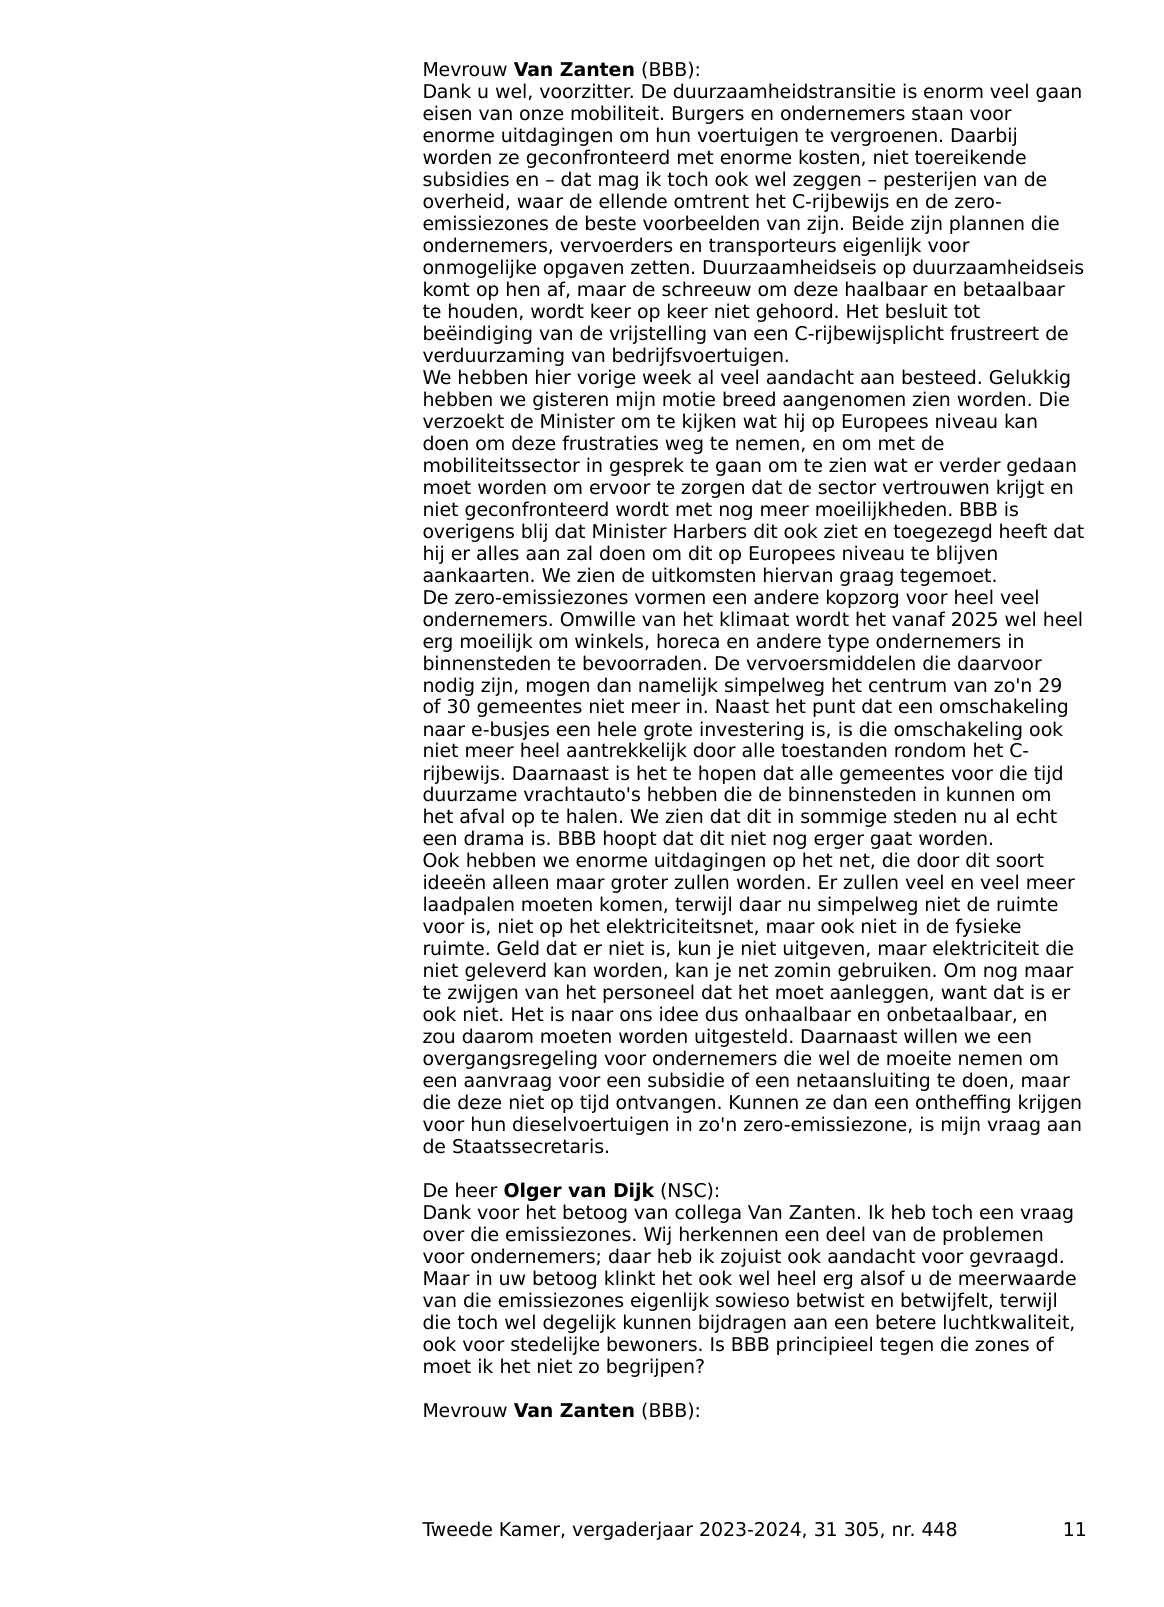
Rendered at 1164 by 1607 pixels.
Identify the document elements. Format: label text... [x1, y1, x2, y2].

text Ook hebben we enorme uitdagingen op het net, die door dit soort ideeën alleen maar groter zullen worden. Er zullen veel en veel meer laadpalen moeten komen, terwijl daar nu simpelweg niet de ruimte voor is, niet op het elektriciteitsnet, maar ook niet in de fysieke ruimte. Geld dat er niet is, kun je niet uitgeven, maar elektriciteit die niet geleverd kan worden, kan je net zomin gebruiken. Om nog maar te zwijgen van het personeel dat het moet aanleggen, want dat is er ook niet. Het is naar ons idee dus onhaalbaar en onbetaalbaar, en zou daarom moeten worden uitgesteld. Daarnaast willen we een overgangsregeling voor ondernemers die wel de moeite nemen om een aanvraag voor een subsidie of een netaansluiting te doen, maar die deze niet op tijd ontvangen. Kunnen ze dan een ontheffing krijgen voor hun dieselvoertuigen in zo'n zero-emissiezone, is mijn vraag aan de Staatssecretaris. [422, 850, 1087, 1158]
text Dank u wel, voorzitter. De duurzaamheidstransitie is enorm veel gaan eisen van onze mobiliteit. Burgers en ondernemers staan voor enorme uitdagingen om hun voertuigen te vergroenen. Daarbij worden ze geconfronteerd met enorme kosten, niet toereikende subsidies en – dat mag ik toch ook wel zeggen – pesterijen van de overheid, waar de ellende omtrent het C-rijbewijs en de zero-emissiezones de beste voorbeelden van zijn. Beide zijn plannen die ondernemers, vervoerders en transporteurs eigenlijk voor onmogelijke opgaven zetten. Duurzaamheidseis op duurzaamheidseis komt op hen af, maar de schreeuw om deze haalbaar en betaalbaar te houden, wordt keer op keer niet gehoord. Het besluit tot beëindiging van de vrijstelling van een C-rijbewijsplicht frustreert de verduurzaming van bedrijfsvoertuigen. [422, 81, 1087, 367]
text De heer Olger van Dijk (NSC): [422, 1180, 1087, 1202]
text We hebben hier vorige week al veel aandacht aan besteed. Gelukkig hebben we gisteren mijn motie breed aangenomen zien worden. Die verzoekt de Minister om te kijken wat hij op Europees niveau kan doen om deze frustraties weg te nemen, en om met de mobiliteitssector in gesprek te gaan om te zien wat er verder gedaan moet worden om ervoor te zorgen dat de sector vertrouwen krijgt en niet geconfronteerd wordt met nog meer moeilijkheden. BBB is overigens blij dat Minister Harbers dit ook ziet en toegezegd heeft dat hij er alles aan zal doen om dit op Europees niveau te blijven aankaarten. We zien de uitkomsten hiervan graag tegemoet. [422, 367, 1087, 587]
text De zero-emissiezones vormen een andere kopzorg voor heel veel ondernemers. Omwille van het klimaat wordt het vanaf 2025 wel heel erg moeilijk om winkels, horeca en andere type ondernemers in binnensteden te bevoorraden. De vervoersmiddelen die daarvoor nodig zijn, mogen dan namelijk simpelweg het centrum van zo'n 29 of 30 gemeentes niet meer in. Naast het punt dat een omschakeling naar e-busjes een hele grote investering is, is die omschakeling ook niet meer heel aantrekkelijk door alle toestanden rondom het C-rijbewijs. Daarnaast is het te hopen dat alle gemeentes voor die tijd duurzame vrachtauto's hebben die de binnensteden in kunnen om het afval op te halen. We zien dat dit in sommige steden nu al echt een drama is. BBB hoopt dat dit niet nog erger gaat worden. [422, 587, 1087, 850]
text Mevrouw Van Zanten (BBB): [422, 59, 1087, 81]
text Mevrouw Van Zanten (BBB): [422, 1400, 1087, 1422]
text Dank voor het betoog van collega Van Zanten. Ik heb toch een vraag over die emissiezones. Wij herkennen een deel van de problemen voor ondernemers; daar heb ik zojuist ook aandacht voor gevraagd. Maar in uw betoog klinkt het ook wel heel erg alsof u de meerwaarde van die emissiezones eigenlijk sowieso betwist en betwijfelt, terwijl die toch wel degelijk kunnen bijdragen aan een betere luchtkwaliteit, ook voor stedelijke bewoners. Is BBB principieel tegen die zones of moet ik het niet zo begrijpen? [422, 1202, 1087, 1378]
